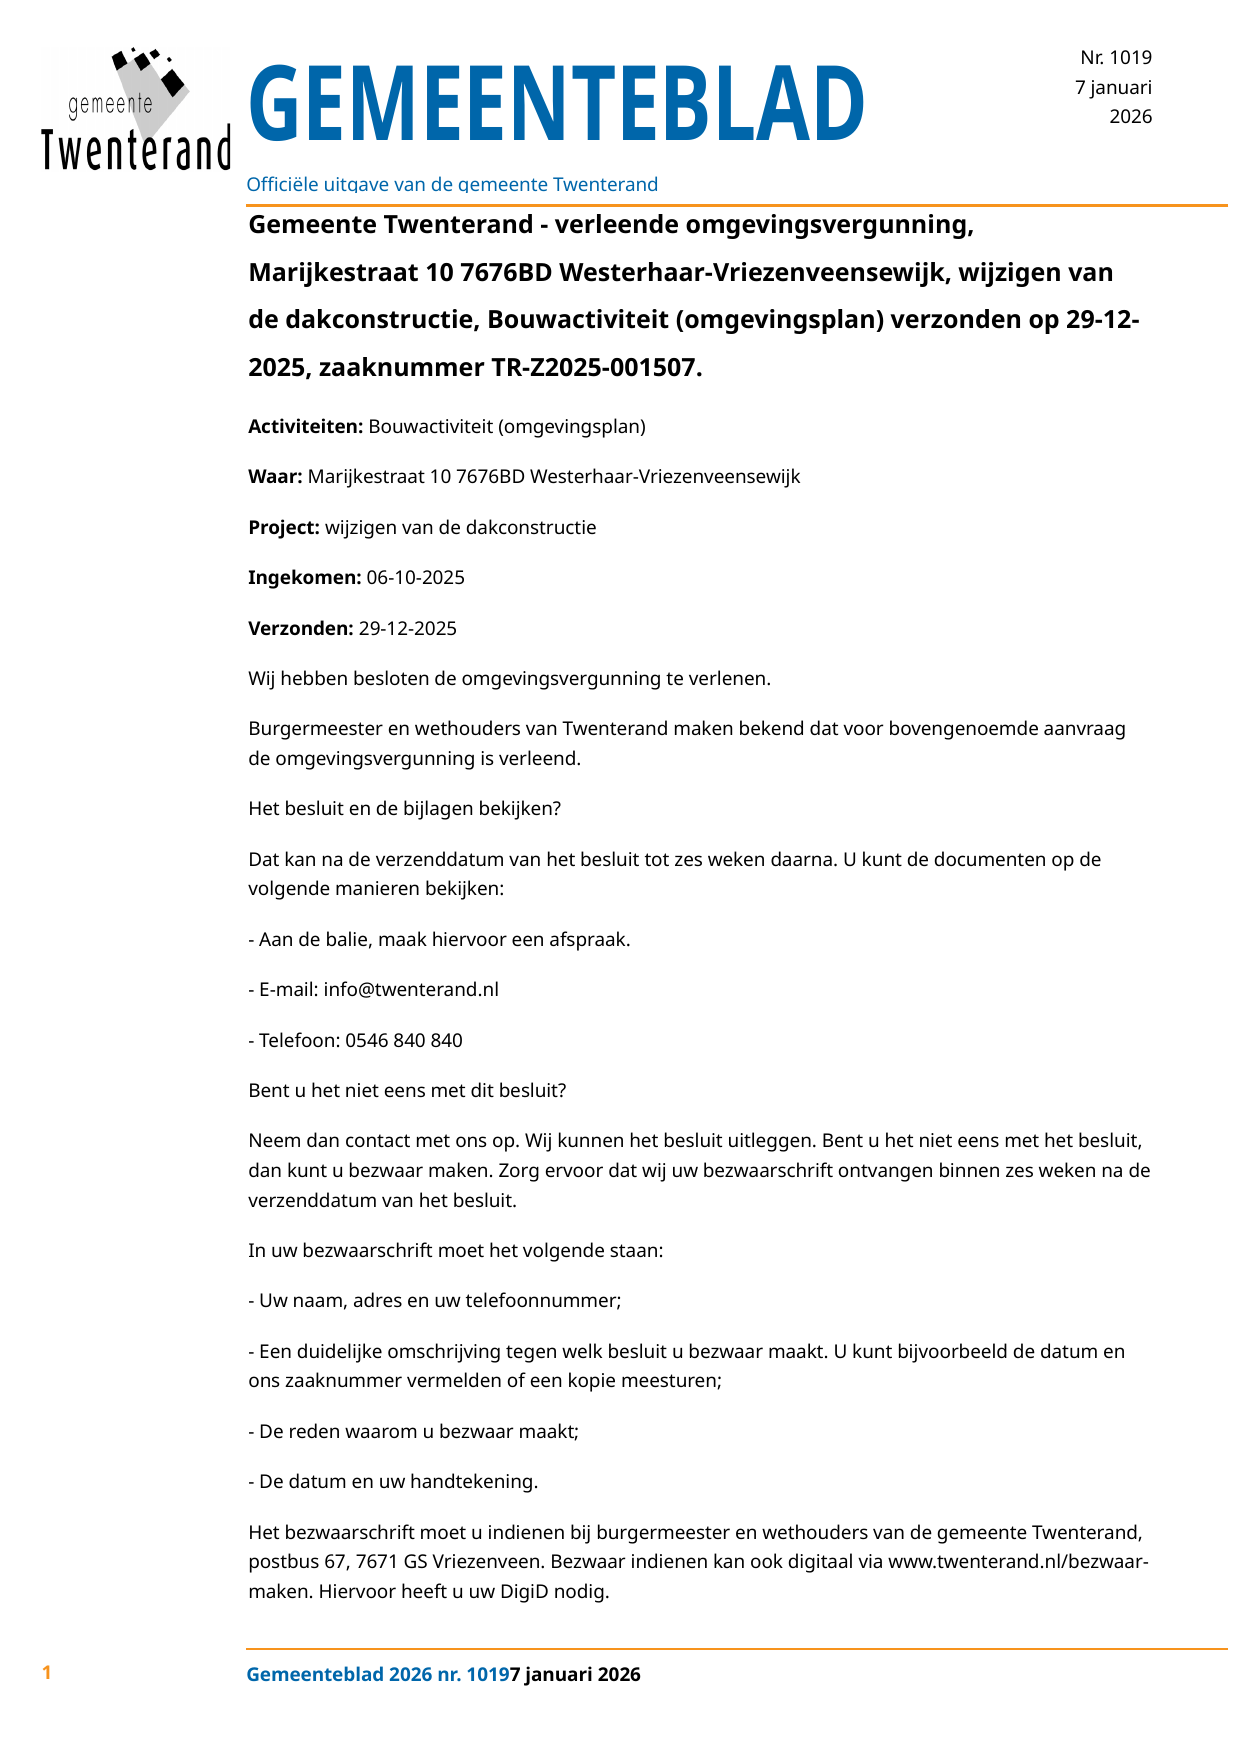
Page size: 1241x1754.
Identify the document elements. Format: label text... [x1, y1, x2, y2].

text Bent u het niet eens met dit besluit? [248, 1077, 1152, 1103]
text - De reden waarom u bezwaar maakt; [248, 1418, 1152, 1444]
text - Een duidelijke omschrijving tegen welk besluit u bezwaar maakt. U kunt bijvoorbeeld de datum en ons zaaknummer vermelden of een kopie meesturen; [248, 1338, 1152, 1393]
text Activiteiten: Bouwactiviteit (omgevingsplan) [248, 413, 1152, 439]
text Het besluit en de bijlagen bekijken? [248, 796, 1152, 821]
text - Telefoon: 0546 840 840 [248, 1027, 1152, 1053]
text - E-mail: info@twenterand.nl [248, 976, 1152, 1002]
text Dat kan na de verzenddatum van het besluit tot zes weken daarna. U kunt de documenten op de volgende manieren bekijken: [248, 846, 1152, 901]
text - De datum en uw handtekening. [248, 1468, 1152, 1494]
text - Aan de balie, maak hiervoor een afspraak. [248, 926, 1152, 952]
text - Uw naam, adres en uw telefoonnummer; [248, 1288, 1152, 1313]
text Neem dan contact met ons op. Wij kunnen het besluit uitleggen. Bent u het niet eens met het besluit, dan kunt u bezwaar maken. Zorg ervoor dat wij uw bezwaarschrift ontvangen binnen zes weken na de verzenddatum van het besluit. [248, 1128, 1152, 1213]
text In uw bezwaarschrift moet het volgende staan: [248, 1237, 1152, 1263]
text Gemeente Twenterand - verleende omgevingsvergunning, Marijkestraat 10 7676BD Westerhaar-Vriezenveensewijk, wijzigen van de dakconstructie, Bouwactiviteit (omgevingsplan) verzonden op 29-12-2025, zaaknummer TR-Z2025-001507. [248, 207, 1152, 384]
text Waar: Marijkestraat 10 7676BD Westerhaar-Vriezenveensewijk [248, 463, 1152, 489]
picture [41, 47, 231, 172]
text Ingekomen: 06-10-2025 [248, 564, 1152, 590]
text Het bezwaarschrift moet u indienen bij burgermeester en wethouders van de gemeente Twenterand, postbus 67, 7671 GS Vriezenveen. Bezwaar indienen kan ook digitaal via www.twenterand.nl/bezwaar-maken. Hiervoor heeft u uw DigiD nodig. [248, 1519, 1152, 1604]
text Wij hebben besloten de omgevingsvergunning te verlenen. [248, 665, 1152, 691]
text Project: wijzigen van de dakconstructie [248, 514, 1152, 540]
text Burgermeester en wethouders van Twenterand maken bekend dat voor bovengenoemde aanvraag de omgevingsvergunning is verleend. [248, 716, 1152, 771]
text Verzonden: 29-12-2025 [248, 615, 1152, 641]
